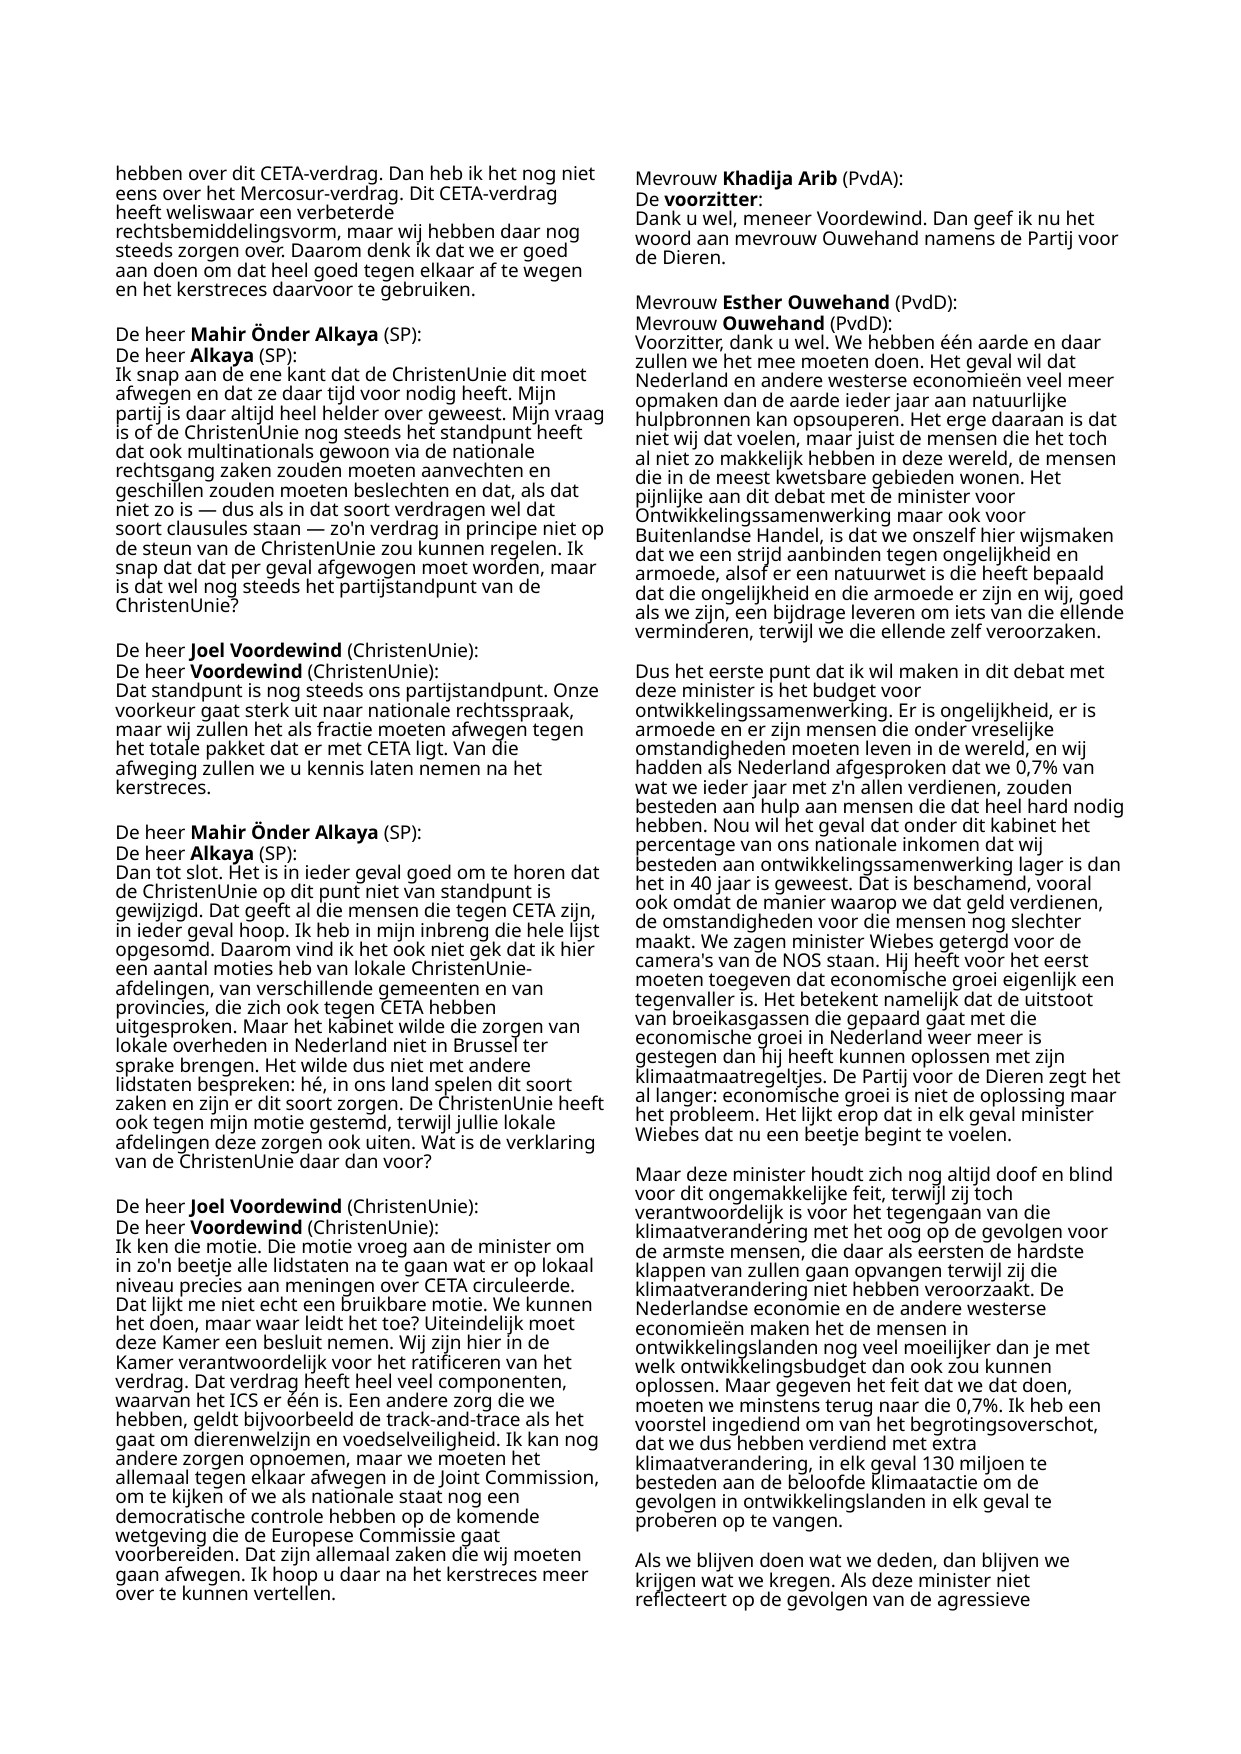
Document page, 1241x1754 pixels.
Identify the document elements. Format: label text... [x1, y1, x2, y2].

text Dus het eerste punt dat ik wil maken in dit debat met deze minister is het budget voor ontwikkelingssamenwerking. Er is ongelijkheid, er is armoede en er zijn mensen die onder vreselijke omstandigheden moeten leven in de wereld, en wij hadden als Nederland afgesproken dat we 0,7% van wat we ieder jaar met z'n allen verdienen, zouden besteden aan hulp aan mensen die dat heel hard nodig hebben. Nou wil het geval dat onder dit kabinet het percentage van ons nationale inkomen dat wij besteden aan ontwikkelingssamenwerking lager is dan het in 40 jaar is geweest. Dat is beschamend, vooral ook omdat de manier waarop we dat geld verdienen, de omstandigheden voor die mensen nog slechter maakt. We zagen minister Wiebes getergd voor de camera's van de NOS staan. Hij heeft voor het eerst moeten toegeven dat economische groei eigenlijk een tegenvaller is. Het betekent namelijk dat de uitstoot van broeikasgassen die gepaard gaat met die economische groei in Nederland weer meer is gestegen dan hij heeft kunnen oplossen met zijn klimaatmaatregeltjes. De Partij voor de Dieren zegt het al langer: economische groei is niet de oplossing maar het probleem. Het lijkt erop dat in elk geval minister Wiebes dat nu een beetje begint te voelen. [635, 663, 1125, 1145]
text De voorzitter: [635, 191, 1125, 210]
text De heer Alkaya (SP): [115, 347, 605, 366]
text hebben over dit CETA-verdrag. Dan heb ik het nog niet eens over het Mercosur-verdrag. Dit CETA-verdrag heeft weliswaar een verbeterde rechtsbemiddelingsvorm, maar wij hebben daar nog steeds zorgen over. Daarom denk ik dat we er goed aan doen om dat heel goed tegen elkaar af te wegen en het kerstreces daarvoor te gebruiken. [115, 165, 605, 300]
text De heer Alkaya (SP): [115, 844, 605, 864]
text Dan tot slot. Het is in ieder geval goed om te horen dat de ChristenUnie op dit punt niet van standpunt is gewijzigd. Dat geeft al die mensen die tegen CETA zijn, in ieder geval hoop. Ik heb in mijn inbreng die hele lijst opgesomd. Daarom vind ik het ook niet gek dat ik hier een aantal moties heb van lokale ChristenUnie-afdelingen, van verschillende gemeenten en van provincies, die zich ook tegen CETA hebben uitgesproken. Maar het kabinet wilde die zorgen van lokale overheden in Nederland niet in Brussel ter sprake brengen. Het wilde dus niet met andere lidstaten bespreken: hé, in ons land spelen dit soort zaken en zijn er dit soort zorgen. De ChristenUnie heeft ook tegen mijn motie gestemd, terwijl jullie lokale afdelingen deze zorgen ook uiten. Wat is de verklaring van de ChristenUnie daar dan voor? [115, 864, 605, 1172]
text Mevrouw Khadija Arib (PvdA): [635, 165, 1125, 191]
text De heer Mahir Önder Alkaya (SP): [115, 819, 605, 844]
text Voorzitter, dank u wel. We hebben één aarde en daar zullen we het mee moeten doen. Het geval wil dat Nederland en andere westerse economieën veel meer opmaken dan de aarde ieder jaar aan natuurlijke hulpbronnen kan opsouperen. Het erge daaraan is dat niet wij dat voelen, maar juist de mensen die het toch al niet zo makkelijk hebben in deze wereld, de mensen die in de meest kwetsbare gebieden wonen. Het pijnlijke aan dit debat met de minister voor Ontwikkelingssamenwerking maar ook voor Buitenlandse Handel, is dat we onszelf hier wijsmaken dat we een strijd aanbinden tegen ongelijkheid en armoede, alsof er een natuurwet is die heeft bepaald dat die ongelijkheid en die armoede er zijn en wij, goed als we zijn, een bijdrage leveren om iets van die ellende verminderen, terwijl we die ellende zelf veroorzaken. [635, 334, 1125, 642]
text De heer Joel Voordewind (ChristenUnie): [115, 637, 605, 663]
text Dank u wel, meneer Voordewind. Dan geef ik nu het woord aan mevrouw Ouwehand namens de Partij voor de Dieren. [635, 210, 1125, 268]
text De heer Mahir Önder Alkaya (SP): [115, 321, 605, 347]
text De heer Joel Voordewind (ChristenUnie): [115, 1193, 605, 1219]
text Dat standpunt is nog steeds ons partijstandpunt. Onze voorkeur gaat sterk uit naar nationale rechtsspraak, maar wij zullen het als fractie moeten afwegen tegen het totale pakket dat er met CETA ligt. Van die afweging zullen we u kennis laten nemen na het kerstreces. [115, 682, 605, 798]
text Mevrouw Ouwehand (PvdD): [635, 315, 1125, 334]
text De heer Voordewind (ChristenUnie): [115, 1219, 605, 1238]
text Ik ken die motie. Die motie vroeg aan de minister om in zo'n beetje alle lidstaten na te gaan wat er op lokaal niveau precies aan meningen over CETA circuleerde. Dat lijkt me niet echt een bruikbare motie. We kunnen het doen, maar waar leidt het toe? Uiteindelijk moet deze Kamer een besluit nemen. Wij zijn hier in de Kamer verantwoordelijk voor het ratificeren van het verdrag. Dat verdrag heeft heel veel componenten, waarvan het ICS er één is. Een andere zorg die we hebben, geldt bijvoorbeeld de track-and-trace als het gaat om dierenwelzijn en voedselveiligheid. Ik kan nog andere zorgen opnoemen, maar we moeten het allemaal tegen elkaar afwegen in de Joint Commission, om te kijken of we als nationale staat nog een democratische controle hebben op de komende wetgeving die de Europese Commissie gaat voorbereiden. Dat zijn allemaal zaken die wij moeten gaan afwegen. Ik hoop u daar na het kerstreces meer over te kunnen vertellen. [115, 1238, 605, 1604]
text Mevrouw Esther Ouwehand (PvdD): [635, 289, 1125, 315]
text Maar deze minister houdt zich nog altijd doof en blind voor dit ongemakkelijke feit, terwijl zij toch verantwoordelijk is voor het tegengaan van die klimaatverandering met het oog op de gevolgen voor de armste mensen, die daar als eersten de hardste klappen van zullen gaan opvangen terwijl zij die klimaatverandering niet hebben veroorzaakt. De Nederlandse economie en de andere westerse economieën maken het de mensen in ontwikkelingslanden nog veel moeilijker dan je met welk ontwikkelingsbudget dan ook zou kunnen oplossen. Maar gegeven het feit dat we dat doen, moeten we minstens terug naar die 0,7%. Ik heb een voorstel ingediend om van het begrotingsoverschot, dat we dus hebben verdiend met extra klimaatverandering, in elk geval 130 miljoen te besteden aan de beloofde klimaatactie om de gevolgen in ontwikkelingslanden in elk geval te proberen op te vangen. [635, 1166, 1125, 1532]
text De heer Voordewind (ChristenUnie): [115, 663, 605, 682]
text Ik snap aan de ene kant dat de ChristenUnie dit moet afwegen en dat ze daar tijd voor nodig heeft. Mijn partij is daar altijd heel helder over geweest. Mijn vraag is of de ChristenUnie nog steeds het standpunt heeft dat ook multinationals gewoon via de nationale rechtsgang zaken zouden moeten aanvechten en geschillen zouden moeten beslechten en dat, als dat niet zo is — dus als in dat soort verdragen wel dat soort clausules staan — zo'n verdrag in principe niet op de steun van de ChristenUnie zou kunnen regelen. Ik snap dat dat per geval afgewogen moet worden, maar is dat wel nog steeds het partijstandpunt van de ChristenUnie? [115, 366, 605, 617]
text Als we blijven doen wat we deden, dan blijven we krijgen wat we kregen. Als deze minister niet reflecteert op de gevolgen van de agressieve [635, 1552, 1125, 1610]
